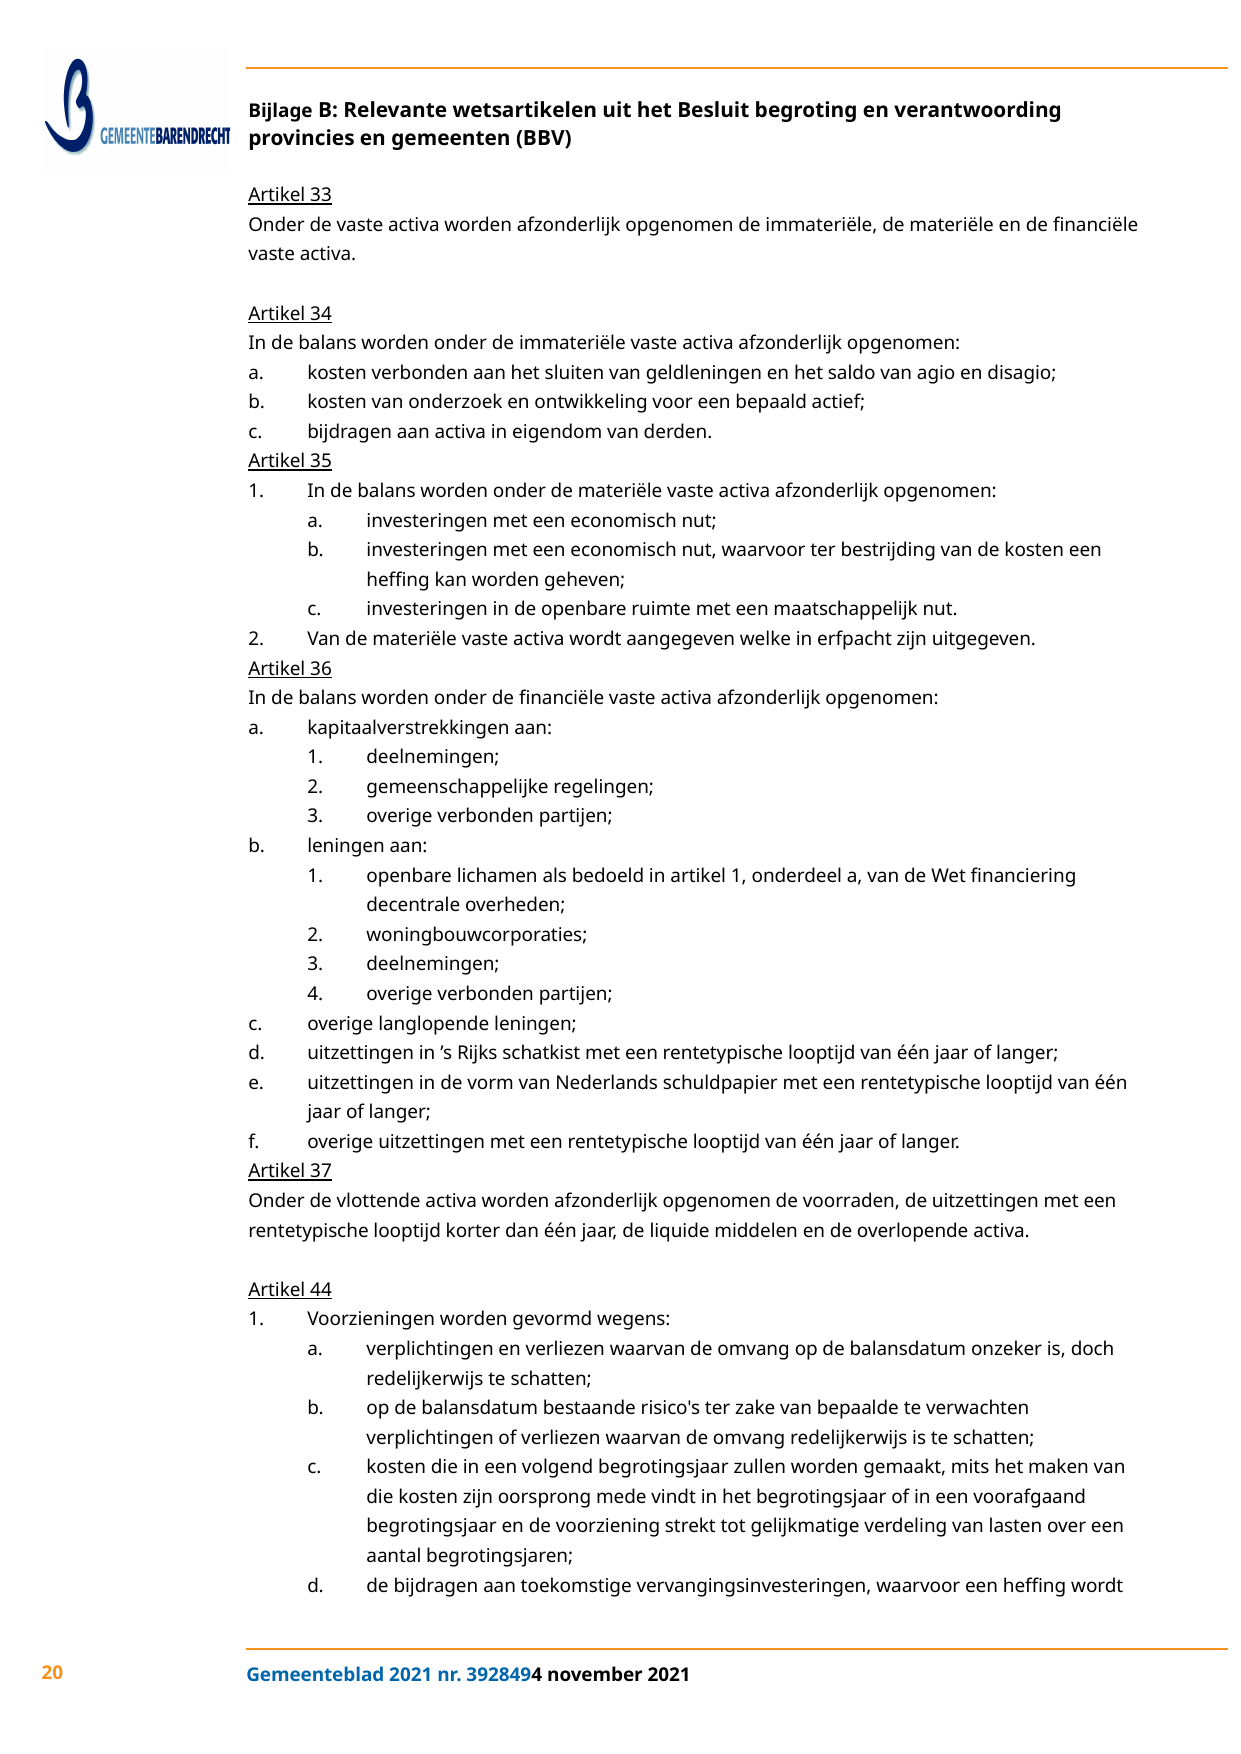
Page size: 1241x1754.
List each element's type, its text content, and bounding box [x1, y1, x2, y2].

list kapitaalverstrekkingen aan: [248, 714, 1152, 739]
text Bijlage B: Relevante wetsartikelen uit het Besluit begroting en verantwoording provincies en gemeenten (BBV) [248, 95, 1152, 152]
text Artikel 44 [248, 1276, 1152, 1302]
list Van de materiële vaste activa wordt aangegeven welke in erfpacht zijn uitgegeven. [248, 625, 1152, 651]
text In de balans worden onder de financiële vaste activa afzonderlijk opgenomen: [248, 684, 1152, 710]
text Artikel 35 [248, 448, 1152, 473]
list overige uitzettingen met een rentetypische looptijd van één jaar of langer. [248, 1128, 1152, 1154]
list deelnemingen; [307, 951, 1152, 976]
list investeringen met een economisch nut; [307, 507, 1152, 532]
list overige verbonden partijen; [307, 803, 1152, 828]
list uitzettingen in ’s Rijks schatkist met een rentetypische looptijd van één jaar of langer; [248, 1039, 1152, 1065]
list gemeenschappelijke regelingen; [307, 773, 1152, 799]
text In de balans worden onder de immateriële vaste activa afzonderlijk opgenomen: [248, 329, 1152, 355]
list op de balansdatum bestaande risico's ter zake van bepaalde te verwachten verplichtingen of verliezen waarvan de omvang redelijkerwijs is te schatten; [307, 1394, 1152, 1449]
text Artikel 36 [248, 655, 1152, 680]
list kosten van onderzoek en ontwikkeling voor een bepaald actief; [248, 388, 1152, 414]
list verplichtingen en verliezen waarvan de omvang op de balansdatum onzeker is, doch redelijkerwijs te schatten; [307, 1335, 1152, 1390]
list Voorzieningen worden gevormd wegens: [248, 1306, 1152, 1331]
list investeringen met een economisch nut, waarvoor ter bestrijding van de kosten een heffing kan worden geheven; [307, 536, 1152, 592]
text Artikel 37 [248, 1158, 1152, 1183]
list overige verbonden partijen; [307, 980, 1152, 1006]
list openbare lichamen als bedoeld in artikel 1, onderdeel a, van de Wet financiering decentrale overheden; [307, 862, 1152, 917]
text Onder de vaste activa worden afzonderlijk opgenomen de immateriële, de materiële en de financiële vaste activa. [248, 211, 1152, 266]
list bijdragen aan activa in eigendom van derden. [248, 418, 1152, 444]
list de bijdragen aan toekomstige vervangingsinvesteringen, waarvoor een heffing wordt [307, 1572, 1152, 1597]
text Artikel 34 [248, 300, 1152, 325]
list kosten verbonden aan het sluiten van geldleningen en het saldo van agio en disagio; [248, 359, 1152, 384]
list kosten die in een volgend begrotingsjaar zullen worden gemaakt, mits het maken van die kosten zijn oorsprong mede vindt in het begrotingsjaar of in een voorafgaand begrotingsjaar en de voorziening strekt tot gelijkmatige verdeling van lasten over een aantal begrotingsjaren; [307, 1453, 1152, 1568]
list woningbouwcorporaties; [307, 921, 1152, 947]
list investeringen in de openbare ruimte met een maatschappelijk nut. [307, 596, 1152, 621]
picture [41, 47, 231, 172]
list uitzettingen in de vorm van Nederlands schuldpapier met een rentetypische looptijd van één jaar of langer; [248, 1069, 1152, 1124]
list overige langlopende leningen; [248, 1010, 1152, 1035]
list In de balans worden onder de materiële vaste activa afzonderlijk opgenomen: [248, 477, 1152, 503]
text Onder de vlottende activa worden afzonderlijk opgenomen de voorraden, de uitzettingen met een rentetypische looptijd korter dan één jaar, de liquide middelen en de overlopende activa. [248, 1187, 1152, 1242]
text Artikel 33 [248, 181, 1152, 207]
list deelnemingen; [307, 743, 1152, 769]
list leningen aan: [248, 832, 1152, 858]
